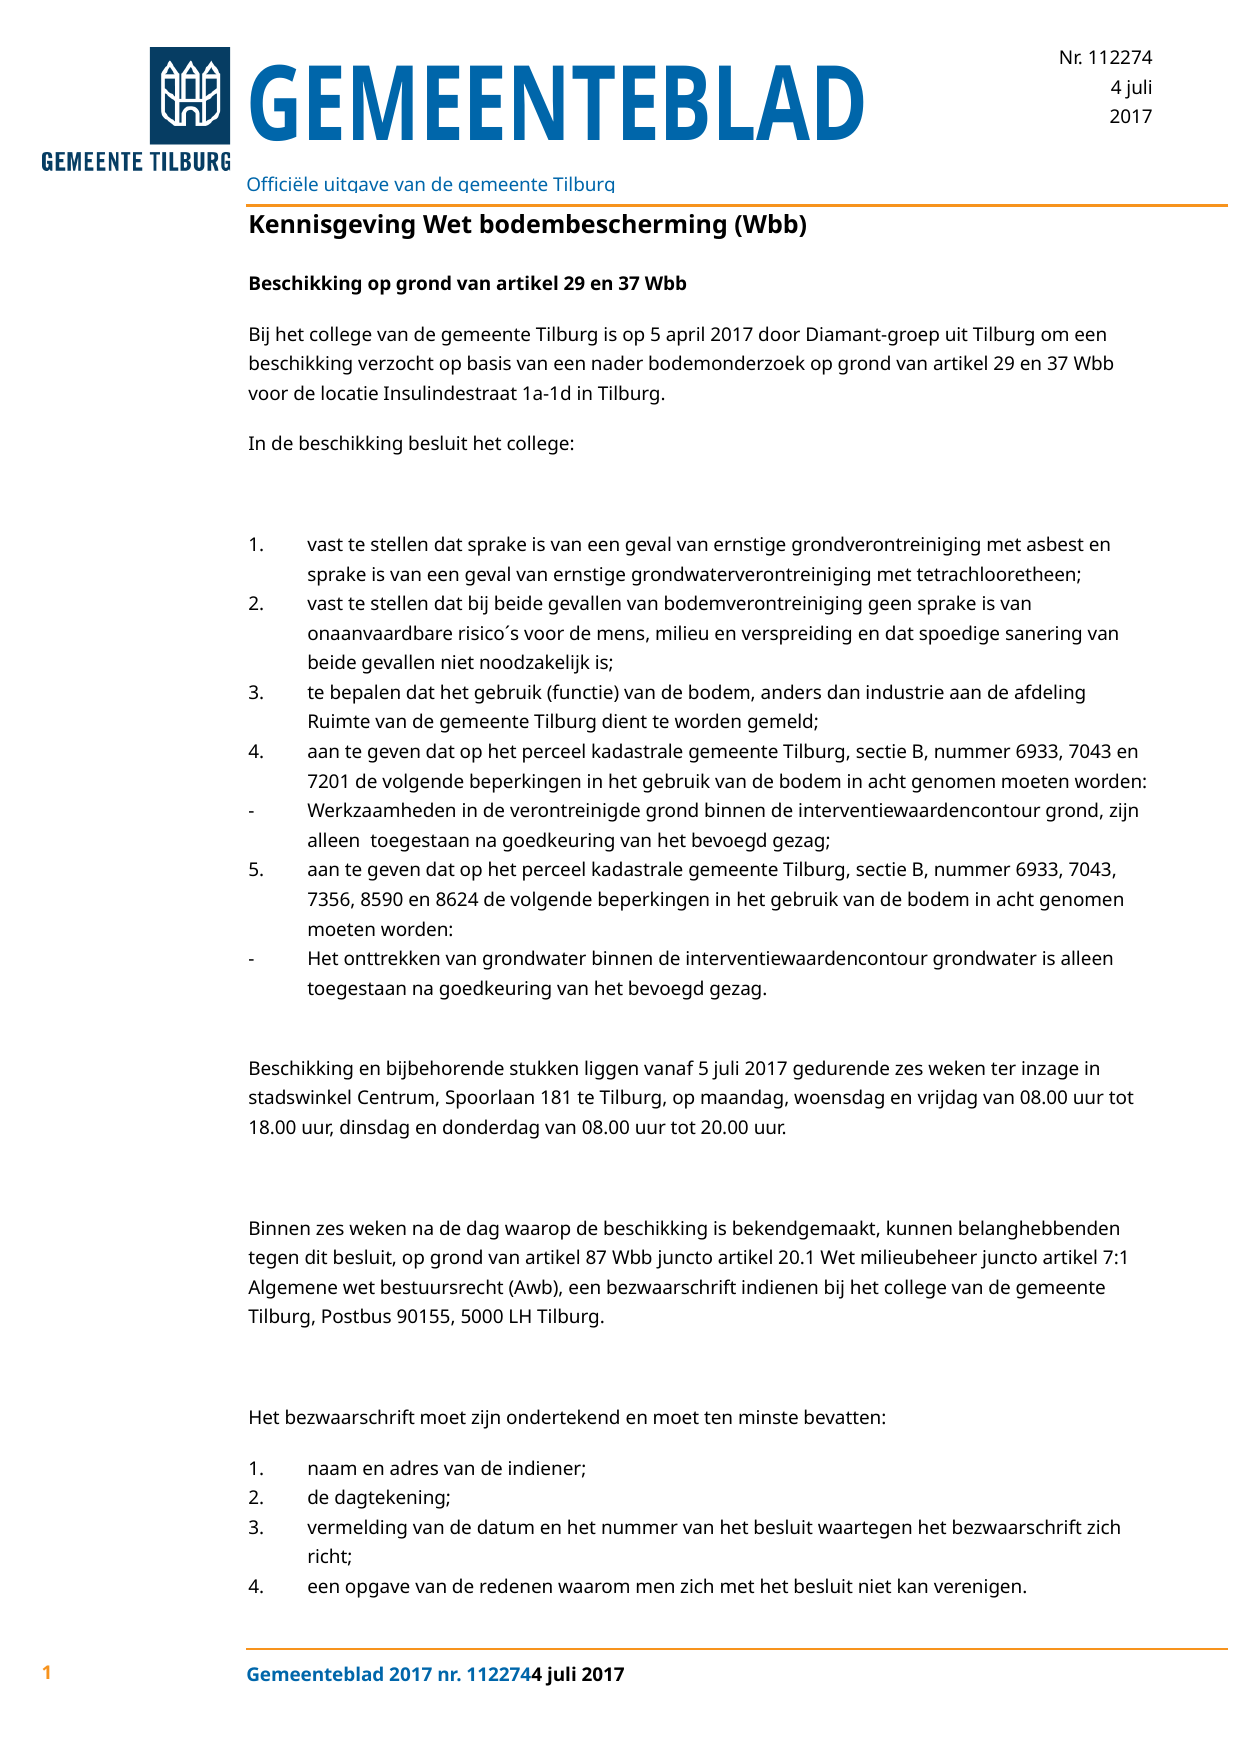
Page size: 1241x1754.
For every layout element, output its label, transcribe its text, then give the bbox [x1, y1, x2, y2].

text In de beschikking besluit het college: [248, 430, 1152, 456]
list een opgave van de redenen waarom men zich met het besluit niet kan verenigen. [248, 1573, 1152, 1599]
list aan te geven dat op het perceel kadastrale gemeente Tilburg, sectie B, nummer 6933, 7043, 7356, 8590 en 8624 de volgende beperkingen in het gebruik van de bodem in acht genomen moeten worden: [248, 857, 1152, 941]
list vast te stellen dat sprake is van een geval van ernstige grondverontreiniging met asbest en sprake is van een geval van ernstige grondwaterverontreiniging met tetrachlooretheen; [248, 531, 1152, 586]
list Werkzaamheden in de verontreinigde grond binnen de interventiewaardencontour grond, zijn alleen toegestaan na goedkeuring van het bevoegd gezag; [248, 797, 1152, 853]
text Bij het college van de gemeente Tilburg is op 5 april 2017 door Diamant-groep uit Tilburg om een beschikking verzocht op basis van een nader bodemonderzoek op grond van artikel 29 en 37 Wbb voor de locatie Insulindestraat 1a-1d in Tilburg. [248, 321, 1152, 406]
list vast te stellen dat bij beide gevallen van bodemverontreiniging geen sprake is van onaanvaardbare risico´s voor de mens, milieu en verspreiding en dat spoedige sanering van beide gevallen niet noodzakelijk is; [248, 590, 1152, 675]
picture [41, 47, 231, 172]
list de dagtekening; [248, 1484, 1152, 1510]
list te bepalen dat het gebruik (functie) van de bodem, anders dan industrie aan de afdeling Ruimte van de gemeente Tilburg dient te worden gemeld; [248, 679, 1152, 734]
list Het onttrekken van grondwater binnen de interventiewaardencontour grondwater is alleen toegestaan na goedkeuring van het bevoegd gezag. [248, 945, 1152, 1001]
list naam en adres van de indiener; [248, 1455, 1152, 1481]
text Kennisgeving Wet bodembescherming (Wbb) [248, 207, 1152, 241]
text Binnen zes weken na de dag waarop de beschikking is bekendgemaakt, kunnen belanghebbenden tegen dit besluit, op grond van artikel 87 Wbb juncto artikel 20.1 Wet milieubeheer juncto artikel 7:1 Algemene wet bestuursrecht (Awb), een bezwaarschrift indienen bij het college van de gemeente Tilburg, Postbus 90155, 5000 LH Tilburg. [248, 1215, 1152, 1329]
text Het bezwaarschrift moet zijn ondertekend en moet ten minste bevatten: [248, 1404, 1152, 1430]
list vermelding van de datum en het nummer van het besluit waartegen het bezwaarschrift zich richt; [248, 1514, 1152, 1569]
text Beschikking op grond van artikel 29 en 37 Wbb [248, 270, 1152, 296]
list aan te geven dat op het perceel kadastrale gemeente Tilburg, sectie B, nummer 6933, 7043 en 7201 de volgende beperkingen in het gebruik van de bodem in acht genomen moeten worden: [248, 738, 1152, 793]
text Beschikking en bijbehorende stukken liggen vanaf 5 juli 2017 gedurende zes weken ter inzage in stadswinkel Centrum, Spoorlaan 181 te Tilburg, op maandag, woensdag en vrijdag van 08.00 uur tot 18.00 uur, dinsdag en donderdag van 08.00 uur tot 20.00 uur. [248, 1055, 1152, 1140]
